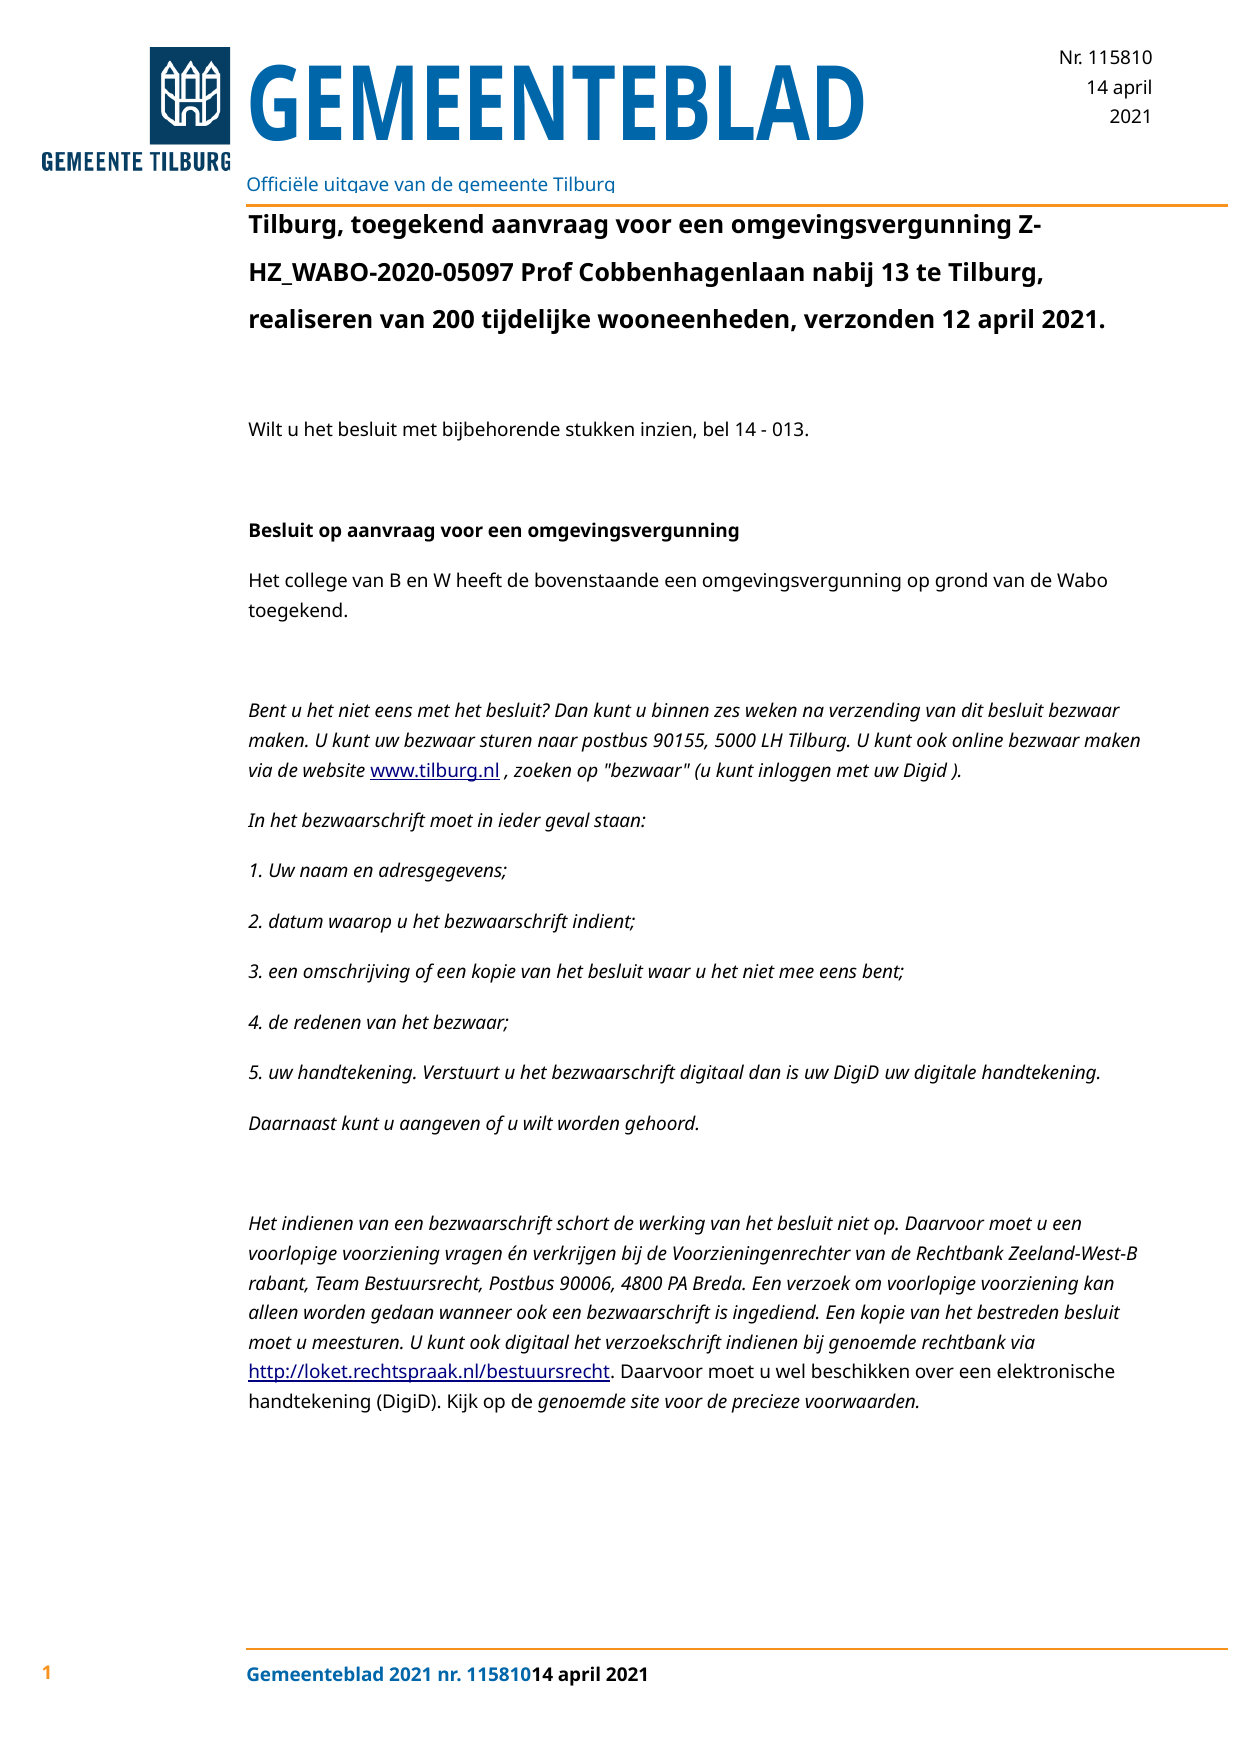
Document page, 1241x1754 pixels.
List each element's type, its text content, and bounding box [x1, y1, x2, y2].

text 4. de redenen van het bezwaar; [248, 1009, 1152, 1034]
picture [41, 47, 231, 172]
text 5. uw handtekening. Verstuurt u het bezwaarschrift digitaal dan is uw DigiD uw digitale handtekening. [248, 1059, 1152, 1085]
text 3. een omschrijving of een kopie van het besluit waar u het niet mee eens bent; [248, 958, 1152, 984]
text Besluit op aanvraag voor een omgevingsvergunning [248, 517, 1152, 542]
text 1. Uw naam en adresgegevens; [248, 858, 1152, 883]
text Daarnaast kunt u aangeven of u wilt worden gehoord. [248, 1110, 1152, 1135]
text Het college van B en W heeft de bovenstaande een omgevingsvergunning op grond van de Wabo toegekend. [248, 567, 1152, 622]
text Tilburg, toegekend aanvraag voor een omgevingsvergunning Z-HZ_WABO-2020-05097 Prof Cobbenhagenlaan nabij 13 te Tilburg, realiseren van 200 tijdelijke wooneenheden, verzonden 12 april 2021. [248, 207, 1152, 336]
text In het bezwaarschrift moet in ieder geval staan: [248, 807, 1152, 833]
text Wilt u het besluit met bijbehorende stukken inzien, bel 14 - 013. [248, 416, 1152, 442]
text Het indienen van een bezwaarschrift schort de werking van het besluit niet op. Daarvoor moet u een voorlopige voorziening vragen én verkrijgen bij de Voorzieningenrechter van de Rechtbank Zeeland-West-B rabant, Team Bestuursrecht, Postbus 90006, 4800 PA Breda. Een verzoek om voorlopige voorziening kan alleen worden gedaan wanneer ook een bezwaarschrift is ingediend. Een kopie van het bestreden besluit moet u meesturen. U kunt ook digitaal het verzoekschrift indienen bij genoemde rechtbank via http://loket.rechtspraak.nl/bestuursrecht. Daarvoor moet u wel beschikken over een elektronische handtekening (DigiD). Kijk op de genoemde site voor de precieze voorwaarden. [248, 1211, 1152, 1414]
text 2. datum waarop u het bezwaarschrift indient; [248, 908, 1152, 934]
text Bent u het niet eens met het besluit? Dan kunt u binnen zes weken na verzending van dit besluit bezwaar maken. U kunt uw bezwaar sturen naar postbus 90155, 5000 LH Tilburg. U kunt ook online bezwaar maken via de website www.tilburg.nl , zoeken op "bezwaar" (u kunt inloggen met uw Digid ). [248, 698, 1152, 782]
